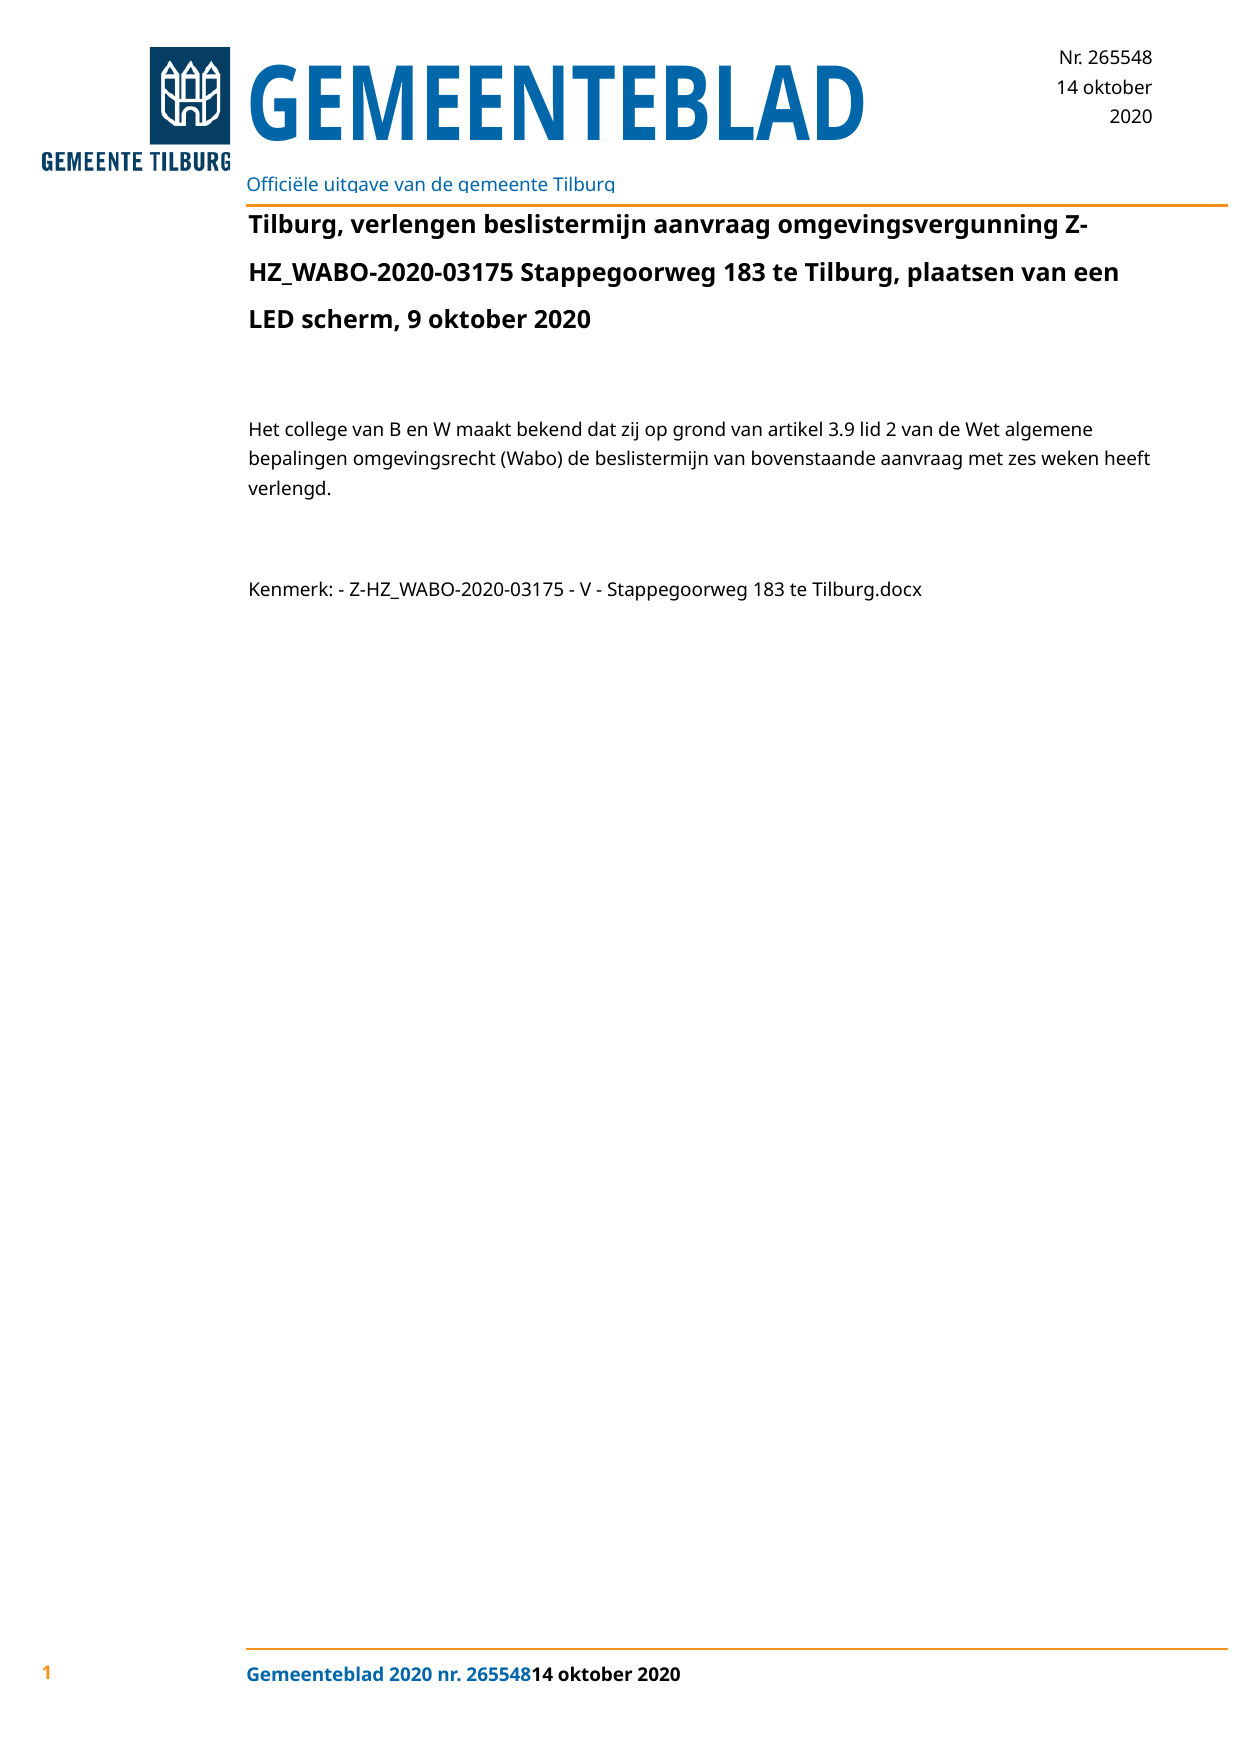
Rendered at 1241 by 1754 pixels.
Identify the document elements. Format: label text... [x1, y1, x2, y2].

text Kenmerk: - Z-HZ_WABO-2020-03175 - V - Stappegoorweg 183 te Tilburg.docx [248, 576, 1152, 602]
text Tilburg, verlengen beslistermijn aanvraag omgevingsvergunning Z-HZ_WABO-2020-03175 Stappegoorweg 183 te Tilburg, plaatsen van een LED scherm, 9 oktober 2020 [248, 207, 1152, 336]
text Het college van B en W maakt bekend dat zij op grond van artikel 3.9 lid 2 van de Wet algemene bepalingen omgevingsrecht (Wabo) de beslistermijn van bovenstaande aanvraag met zes weken heeft verlengd. [248, 416, 1152, 501]
picture [41, 47, 231, 172]
